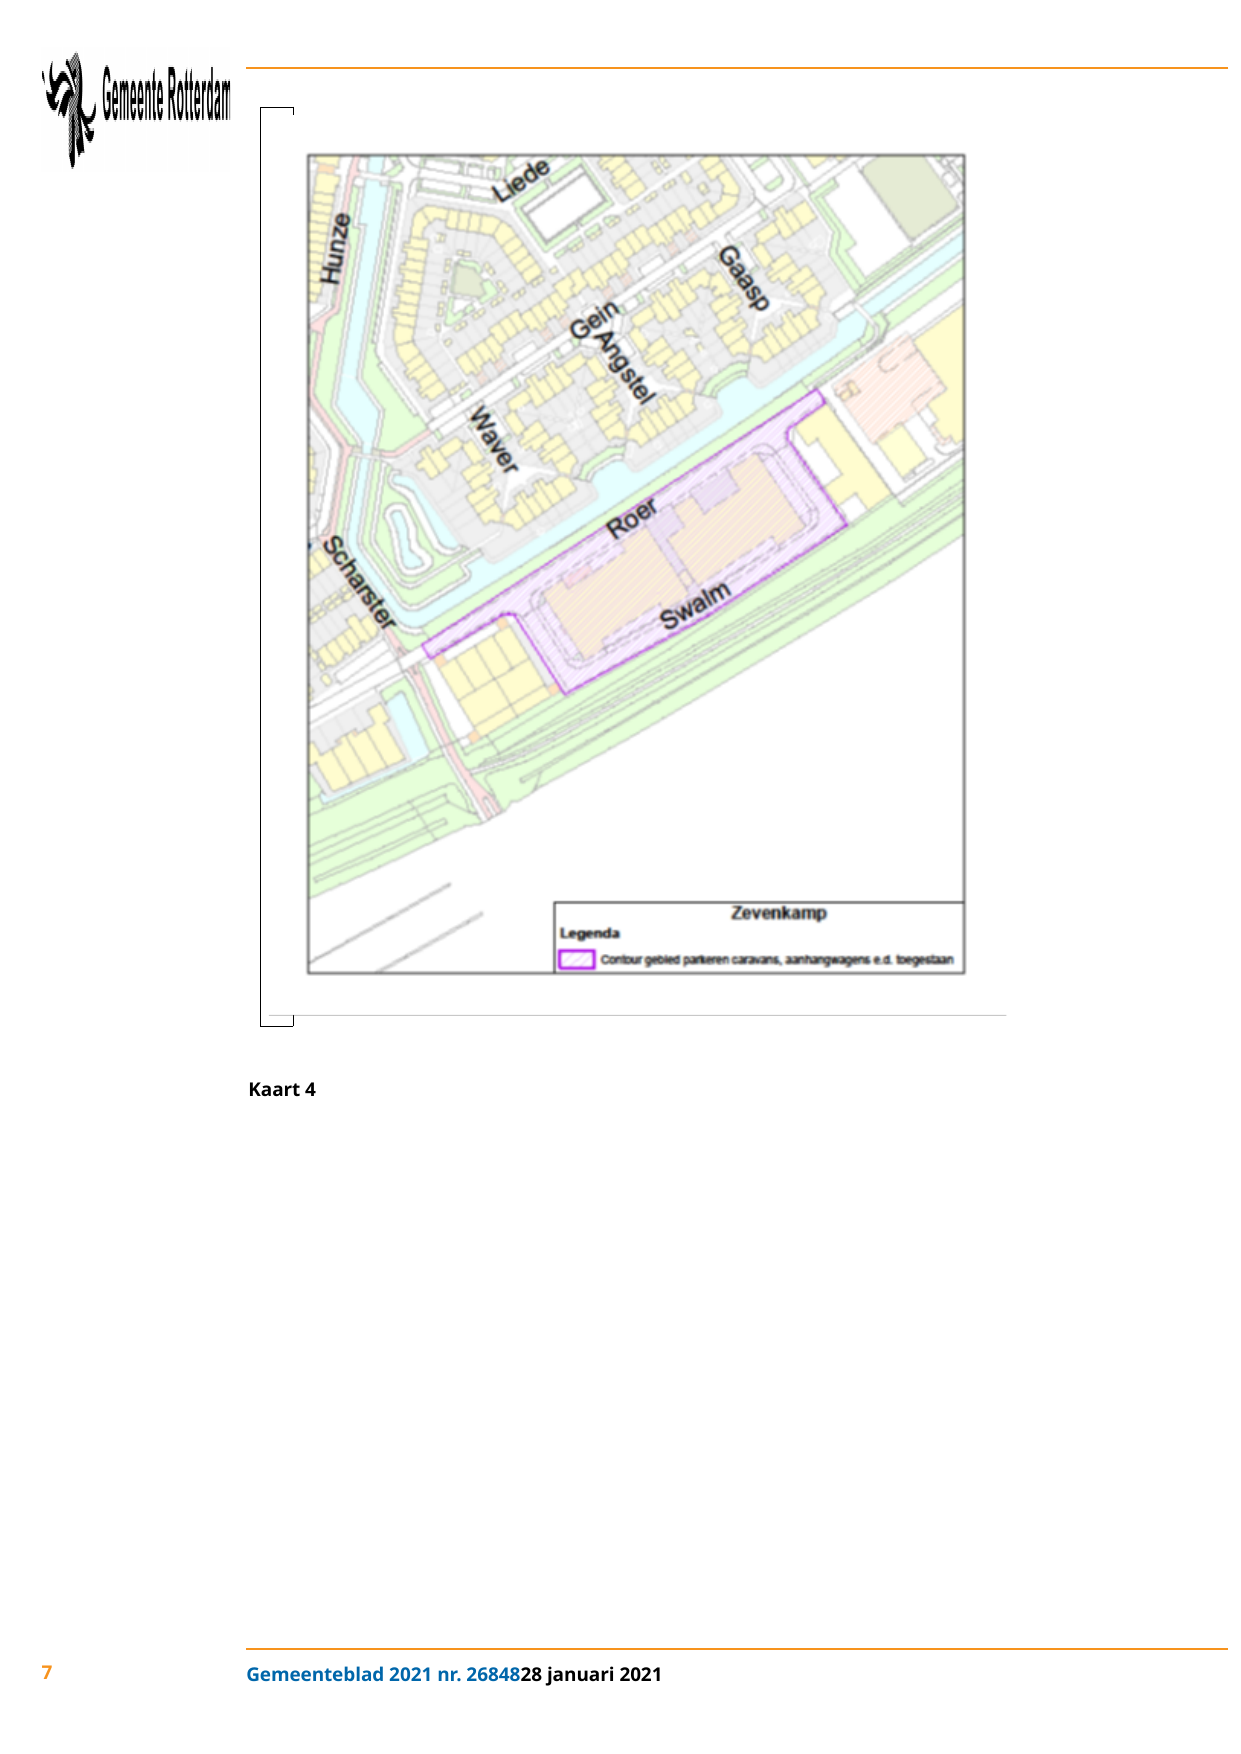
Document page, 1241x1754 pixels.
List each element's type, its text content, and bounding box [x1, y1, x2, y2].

picture [41, 47, 231, 172]
text Kaart 4 [248, 1077, 1152, 1102]
picture [268, 115, 1008, 1017]
